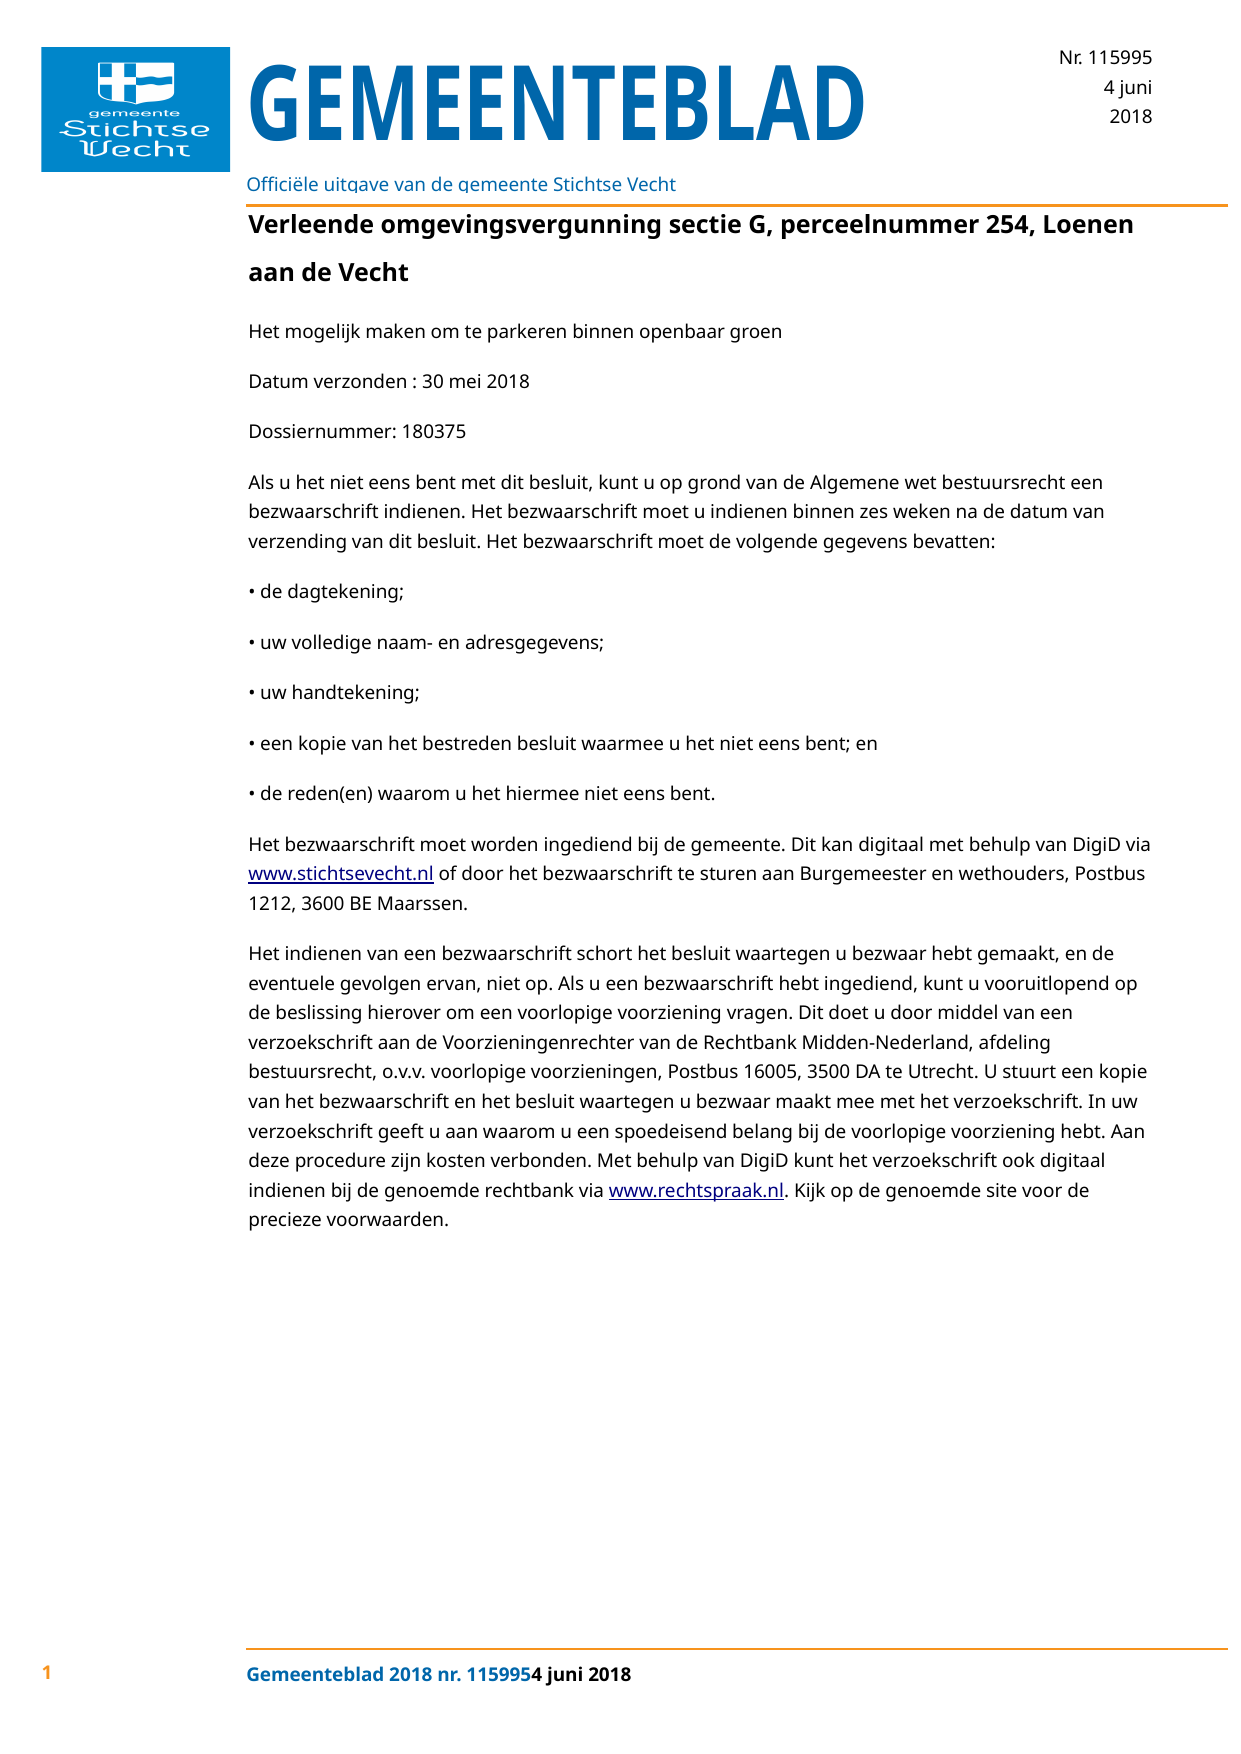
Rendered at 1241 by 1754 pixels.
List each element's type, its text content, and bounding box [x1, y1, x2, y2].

text Als u het niet eens bent met dit besluit, kunt u op grond van de Algemene wet bestuursrecht een bezwaarschrift indienen. Het bezwaarschrift moet u indienen binnen zes weken na de datum van verzending van dit besluit. Het bezwaarschrift moet de volgende gegevens bevatten: [248, 469, 1152, 554]
text Datum verzonden : 30 mei 2018 [248, 368, 1152, 394]
text Het bezwaarschrift moet worden ingediend bij de gemeente. Dit kan digitaal met behulp van DigiD via www.stichtsevecht.nl of door het bezwaarschrift te sturen aan Burgemeester en wethouders, Postbus 1212, 3600 BE Maarssen. [248, 831, 1152, 916]
text • uw handtekening; [248, 679, 1152, 705]
text Het mogelijk maken om te parkeren binnen openbaar groen [248, 318, 1152, 344]
text Het indienen van een bezwaarschrift schort het besluit waartegen u bezwaar hebt gemaakt, en de eventuele gevolgen ervan, niet op. Als u een bezwaarschrift hebt ingediend, kunt u vooruitlopend op de beslissing hierover om een voorlopige voorziening vragen. Dit doet u door middel van een verzoekschrift aan de Voorzieningenrechter van de Rechtbank Midden-Nederland, afdeling bestuursrecht, o.v.v. voorlopige voorzieningen, Postbus 16005, 3500 DA te Utrecht. U stuurt een kopie van het bezwaarschrift en het besluit waartegen u bezwaar maakt mee met het verzoekschrift. In uw verzoekschrift geeft u aan waarom u een spoedeisend belang bij de voorlopige voorziening hebt. Aan deze procedure zijn kosten verbonden. Met behulp van DigiD kunt het verzoekschrift ook digitaal indienen bij de genoemde rechtbank via www.rechtspraak.nl. Kijk op de genoemde site voor de precieze voorwaarden. [248, 940, 1152, 1232]
text • de reden(en) waarom u het hiermee niet eens bent. [248, 780, 1152, 806]
text • een kopie van het bestreden besluit waarmee u het niet eens bent; en [248, 730, 1152, 756]
picture [137, 63, 174, 103]
text • uw volledige naam- en adresgegevens; [248, 629, 1152, 655]
text • de dagtekening; [248, 579, 1152, 604]
text Dossiernummer: 180375 [248, 419, 1152, 444]
text Verleende omgevingsvergunning sectie G, perceelnummer 254, Loenen aan de Vecht [248, 207, 1152, 288]
picture [99, 63, 135, 101]
